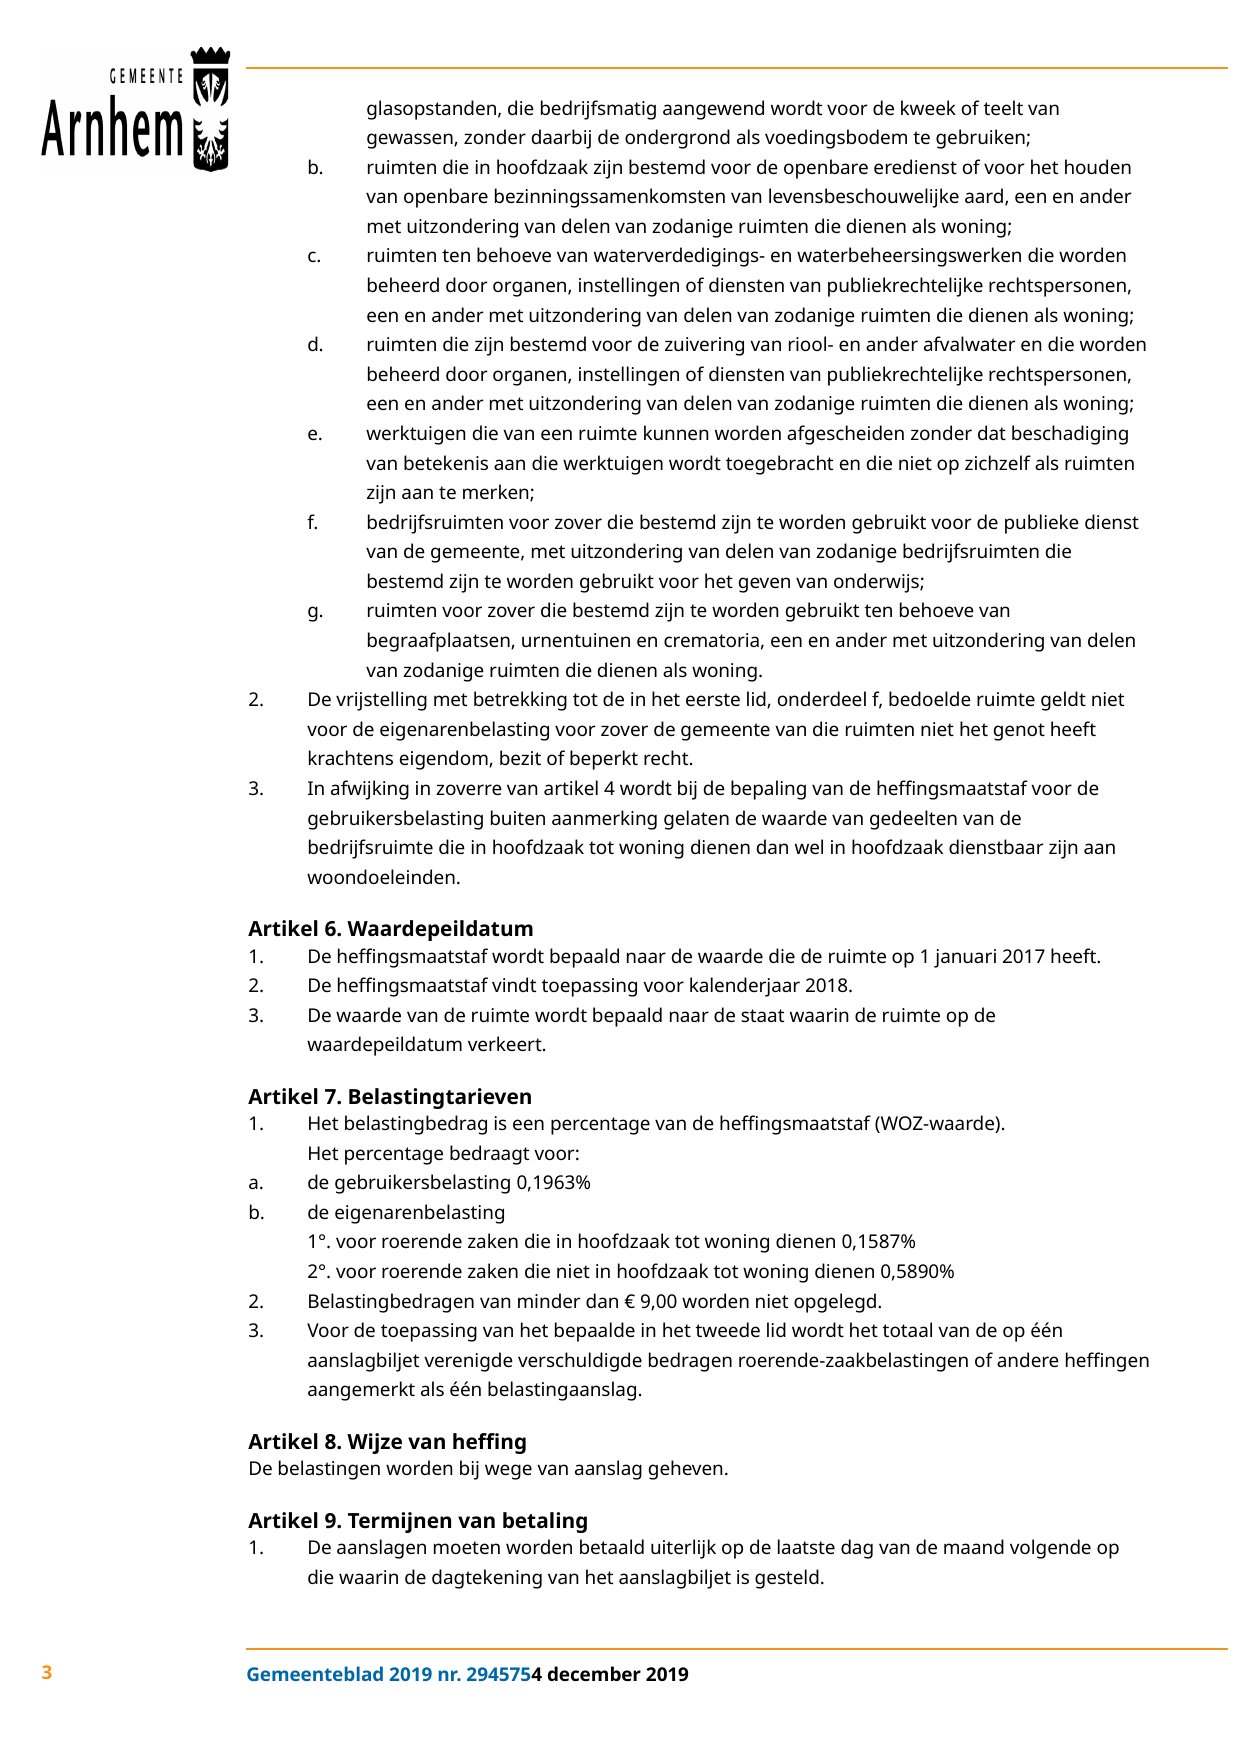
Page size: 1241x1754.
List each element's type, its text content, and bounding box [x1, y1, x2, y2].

list Het percentage bedraagt voor: [248, 1140, 1152, 1166]
list glasopstanden, die bedrijfsmatig aangewend wordt voor de kweek of teelt van gewassen, zonder daarbij de ondergrond als voedingsbodem te gebruiken; [307, 95, 1152, 150]
text Artikel 7. Belastingtarieven [248, 1082, 1152, 1110]
list Voor de toepassing van het bepaalde in het tweede lid wordt het totaal van de op één aanslagbiljet verenigde verschuldigde bedragen roerende-zaakbelastingen of andere heffingen aangemerkt als één belastingaanslag. [248, 1317, 1152, 1402]
list Belastingbedragen van minder dan € 9,00 worden niet opgelegd. [248, 1288, 1152, 1314]
list 1°. voor roerende zaken die in hoofdzaak tot woning dienen 0,1587% [248, 1229, 1152, 1254]
list werktuigen die van een ruimte kunnen worden afgescheiden zonder dat beschadiging van betekenis aan die werktuigen wordt toegebracht en die niet op zichzelf als ruimten zijn aan te merken; [307, 420, 1152, 505]
list ruimten voor zover die bestemd zijn te worden gebruikt ten behoeve van begraafplaatsen, urnentuinen en crematoria, een en ander met uitzondering van delen van zodanige ruimten die dienen als woning. [307, 598, 1152, 683]
text Artikel 6. Waardepeildatum [248, 914, 1152, 943]
text De belastingen worden bij wege van aanslag geheven. [248, 1456, 1152, 1481]
list In afwijking in zoverre van artikel 4 wordt bij de bepaling van de heffingsmaatstaf voor de gebruikersbelasting buiten aanmerking gelaten de waarde van gedeelten van de bedrijfsruimte die in hoofdzaak tot woning dienen dan wel in hoofdzaak dienstbaar zijn aan woondoeleinden. [248, 775, 1152, 890]
list Het belastingbedrag is een percentage van de heffingsmaatstaf (WOZ-waarde). [248, 1110, 1152, 1136]
list De aanslagen moeten worden betaald uiterlijk op de laatste dag van de maand volgende op die waarin de dagtekening van het aanslagbiljet is gesteld. [248, 1534, 1152, 1590]
picture [41, 47, 231, 172]
text Artikel 9. Termijnen van betaling [248, 1506, 1152, 1534]
list de eigenarenbelasting [248, 1199, 1152, 1225]
list ruimten ten behoeve van waterverdedigings- en waterbeheersingswerken die worden beheerd door organen, instellingen of diensten van publiekrechtelijke rechtspersonen, een en ander met uitzondering van delen van zodanige ruimten die dienen als woning; [307, 243, 1152, 328]
list De heffingsmaatstaf vindt toepassing voor kalenderjaar 2018. [248, 972, 1152, 998]
list De vrijstelling met betrekking tot de in het eerste lid, onderdeel f, bedoelde ruimte geldt niet voor de eigenarenbelasting voor zover de gemeente van die ruimten niet het genot heeft krachtens eigendom, bezit of beperkt recht. [248, 686, 1152, 771]
list De waarde van de ruimte wordt bepaald naar de staat waarin de ruimte op de waardepeildatum verkeert. [248, 1002, 1152, 1057]
list ruimten die zijn bestemd voor de zuivering van riool- en ander afvalwater en die worden beheerd door organen, instellingen of diensten van publiekrechtelijke rechtspersonen, een en ander met uitzondering van delen van zodanige ruimten die dienen als woning; [307, 331, 1152, 416]
list de gebruikersbelasting 0,1963% [248, 1169, 1152, 1195]
list De heffingsmaatstaf wordt bepaald naar de waarde die de ruimte op 1 januari 2017 heeft. [248, 943, 1152, 968]
text Artikel 8. Wijze van heffing [248, 1427, 1152, 1456]
list bedrijfsruimten voor zover die bestemd zijn te worden gebruikt voor de publieke dienst van de gemeente, met uitzondering van delen van zodanige bedrijfsruimten die bestemd zijn te worden gebruikt voor het geven van onderwijs; [307, 509, 1152, 594]
list 2°. voor roerende zaken die niet in hoofdzaak tot woning dienen 0,5890% [248, 1258, 1152, 1284]
list ruimten die in hoofdzaak zijn bestemd voor de openbare eredienst of voor het houden van openbare bezinningssamenkomsten van levensbeschouwelijke aard, een en ander met uitzondering van delen van zodanige ruimten die dienen als woning; [307, 154, 1152, 239]
